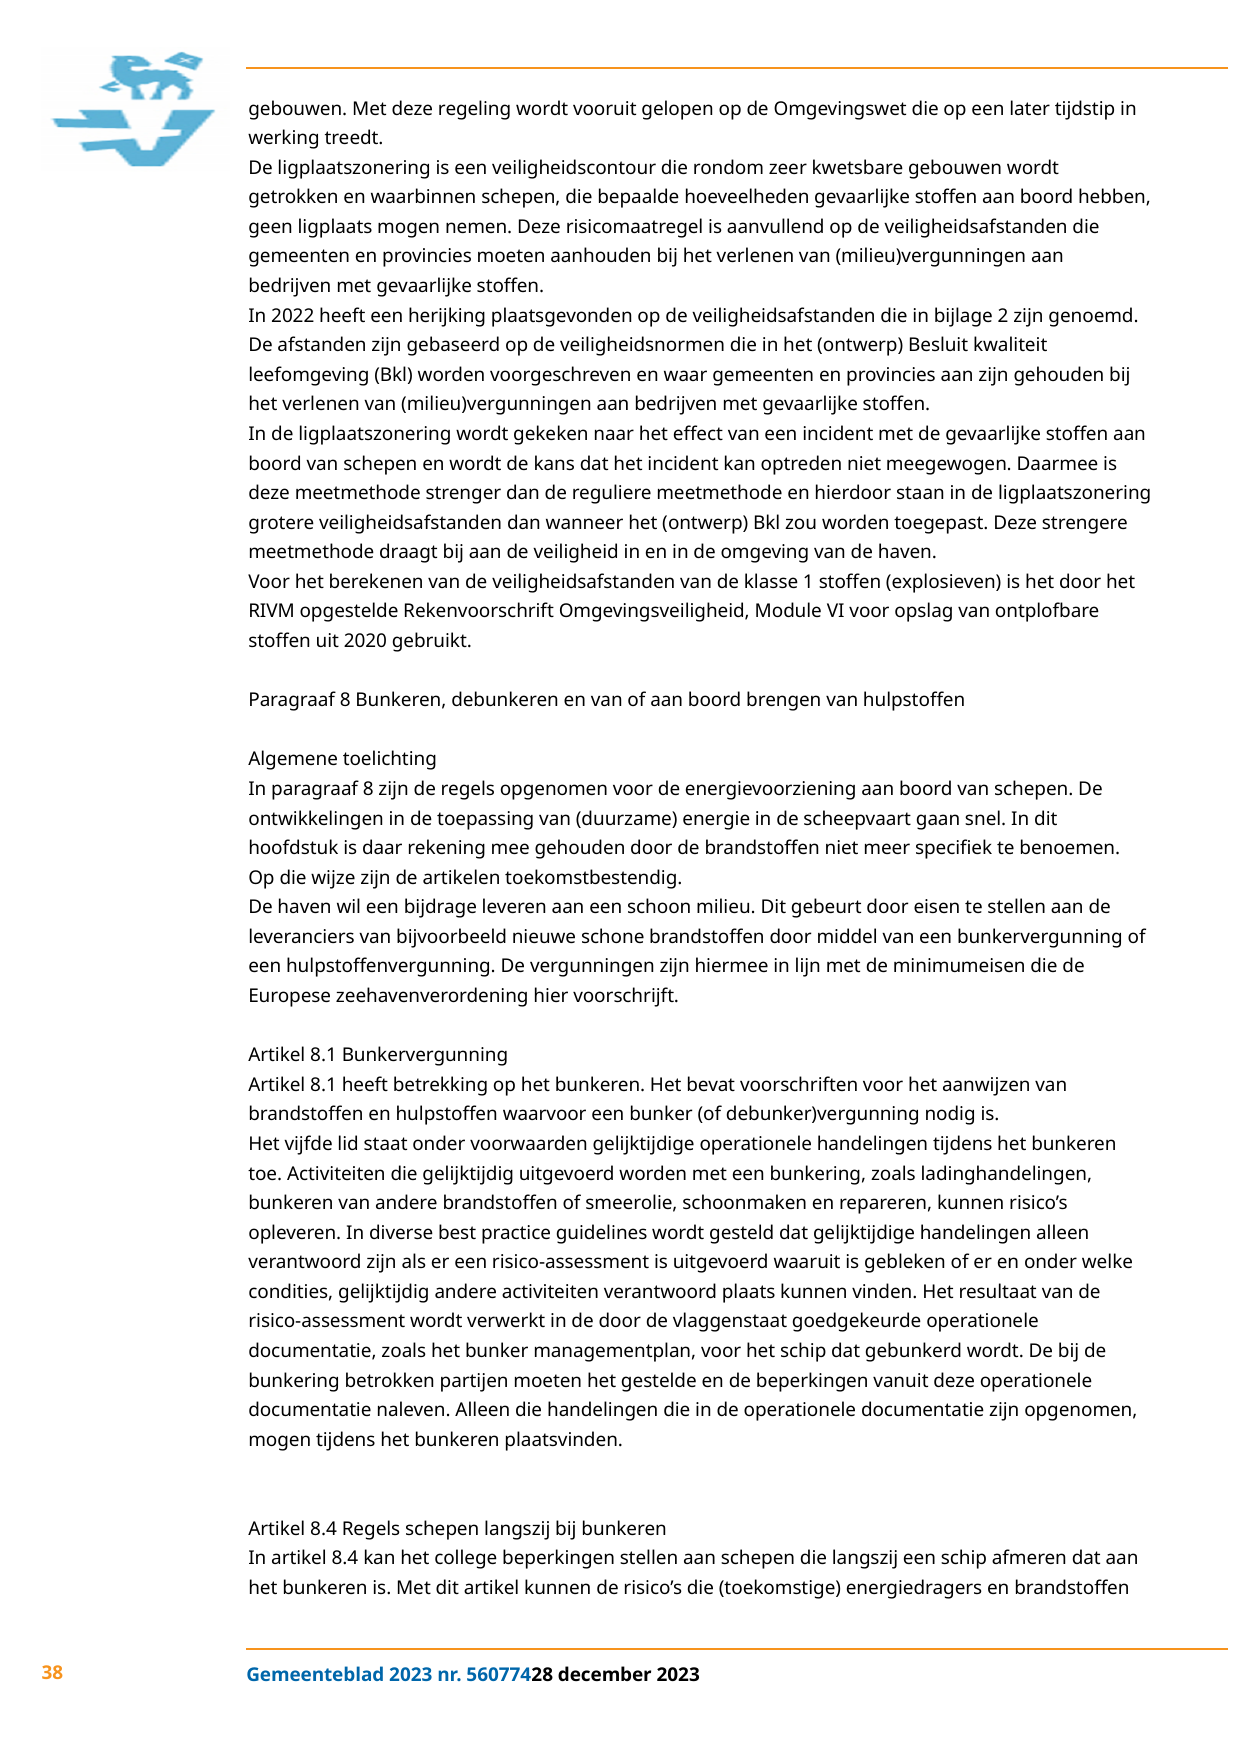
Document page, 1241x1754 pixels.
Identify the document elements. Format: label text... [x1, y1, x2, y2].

text Algemene toelichting [248, 746, 1152, 771]
text Paragraaf 8 Bunkeren, debunkeren en van of aan boord brengen van hulpstoffen [248, 686, 1152, 712]
text Artikel 8.1 heeft betrekking op het bunkeren. Het bevat voorschriften voor het aanwijzen van brandstoffen en hulpstoffen waarvoor een bunker (of debunker)vergunning nodig is. [248, 1071, 1152, 1126]
text De ligplaatszonering is een veiligheidscontour die rondom zeer kwetsbare gebouwen wordt getrokken en waarbinnen schepen, die bepaalde hoeveelheden gevaarlijke stoffen aan boord hebben, geen ligplaats mogen nemen. Deze risicomaatregel is aanvullend op de veiligheidsafstanden die gemeenten en provincies moeten aanhouden bij het verlenen van (milieu)vergunningen aan bedrijven met gevaarlijke stoffen. [248, 154, 1152, 298]
text Artikel 8.4 Regels schepen langszij bij bunkeren [248, 1515, 1152, 1541]
text Voor het berekenen van de veiligheidsafstanden van de klasse 1 stoffen (explosieven) is het door het RIVM opgestelde Rekenvoorschrift Omgevingsveiligheid, Module VI voor opslag van ontplofbare stoffen uit 2020 gebruikt. [248, 568, 1152, 653]
text Het vijfde lid staat onder voorwaarden gelijktijdige operationele handelingen tijdens het bunkeren toe. Activiteiten die gelijktijdig uitgevoerd worden met een bunkering, zoals ladinghandelingen, bunkeren van andere brandstoffen of smeerolie, schoonmaken en repareren, kunnen risico’s opleveren. In diverse best practice guidelines wordt gesteld dat gelijktijdige handelingen alleen verantwoord zijn als er een risico-assessment is uitgevoerd waaruit is gebleken of er en onder welke condities, gelijktijdig andere activiteiten verantwoord plaats kunnen vinden. Het resultaat van de risico-assessment wordt verwerkt in de door de vlaggenstaat goedgekeurde operationele documentatie, zoals het bunker managementplan, voor het schip dat gebunkerd wordt. De bij de bunkering betrokken partijen moeten het gestelde en de beperkingen vanuit deze operationele documentatie naleven. Alleen die handelingen die in de operationele documentatie zijn opgenomen, mogen tijdens het bunkeren plaatsvinden. [248, 1130, 1152, 1452]
text gebouwen. Met deze regeling wordt vooruit gelopen op de Omgevingswet die op een later tijdstip in werking treedt. [248, 95, 1152, 150]
text In de ligplaatszonering wordt gekeken naar het effect van een incident met de gevaarlijke stoffen aan boord van schepen en wordt de kans dat het incident kan optreden niet meegewogen. Daarmee is deze meetmethode strenger dan de reguliere meetmethode en hierdoor staan in de ligplaatszonering grotere veiligheidsafstanden dan wanneer het (ontwerp) Bkl zou worden toegepast. Deze strengere meetmethode draagt bij aan de veiligheid in en in de omgeving van de haven. [248, 420, 1152, 564]
text In paragraaf 8 zijn de regels opgenomen voor de energievoorziening aan boord van schepen. De ontwikkelingen in de toepassing van (duurzame) energie in de scheepvaart gaan snel. In dit hoofdstuk is daar rekening mee gehouden door de brandstoffen niet meer specifiek te benoemen. Op die wijze zijn de artikelen toekomstbestendig. [248, 775, 1152, 890]
text De haven wil een bijdrage leveren aan een schoon milieu. Dit gebeurt door eisen te stellen aan de leveranciers van bijvoorbeeld nieuwe schone brandstoffen door middel van een bunkervergunning of een hulpstoffenvergunning. De vergunningen zijn hiermee in lijn met de minimumeisen die de Europese zeehavenverordening hier voorschrijft. [248, 893, 1152, 1008]
text In artikel 8.4 kan het college beperkingen stellen aan schepen die langszij een schip afmeren dat aan het bunkeren is. Met dit artikel kunnen de risico’s die (toekomstige) energiedragers en brandstoffen [248, 1544, 1152, 1600]
text Artikel 8.1 Bunkervergunning [248, 1041, 1152, 1067]
picture [41, 47, 231, 172]
text In 2022 heeft een herijking plaatsgevonden op de veiligheidsafstanden die in bijlage 2 zijn genoemd. De afstanden zijn gebaseerd op de veiligheidsnormen die in het (ontwerp) Besluit kwaliteit leefomgeving (Bkl) worden voorgeschreven en waar gemeenten en provincies aan zijn gehouden bij het verlenen van (milieu)vergunningen aan bedrijven met gevaarlijke stoffen. [248, 302, 1152, 416]
